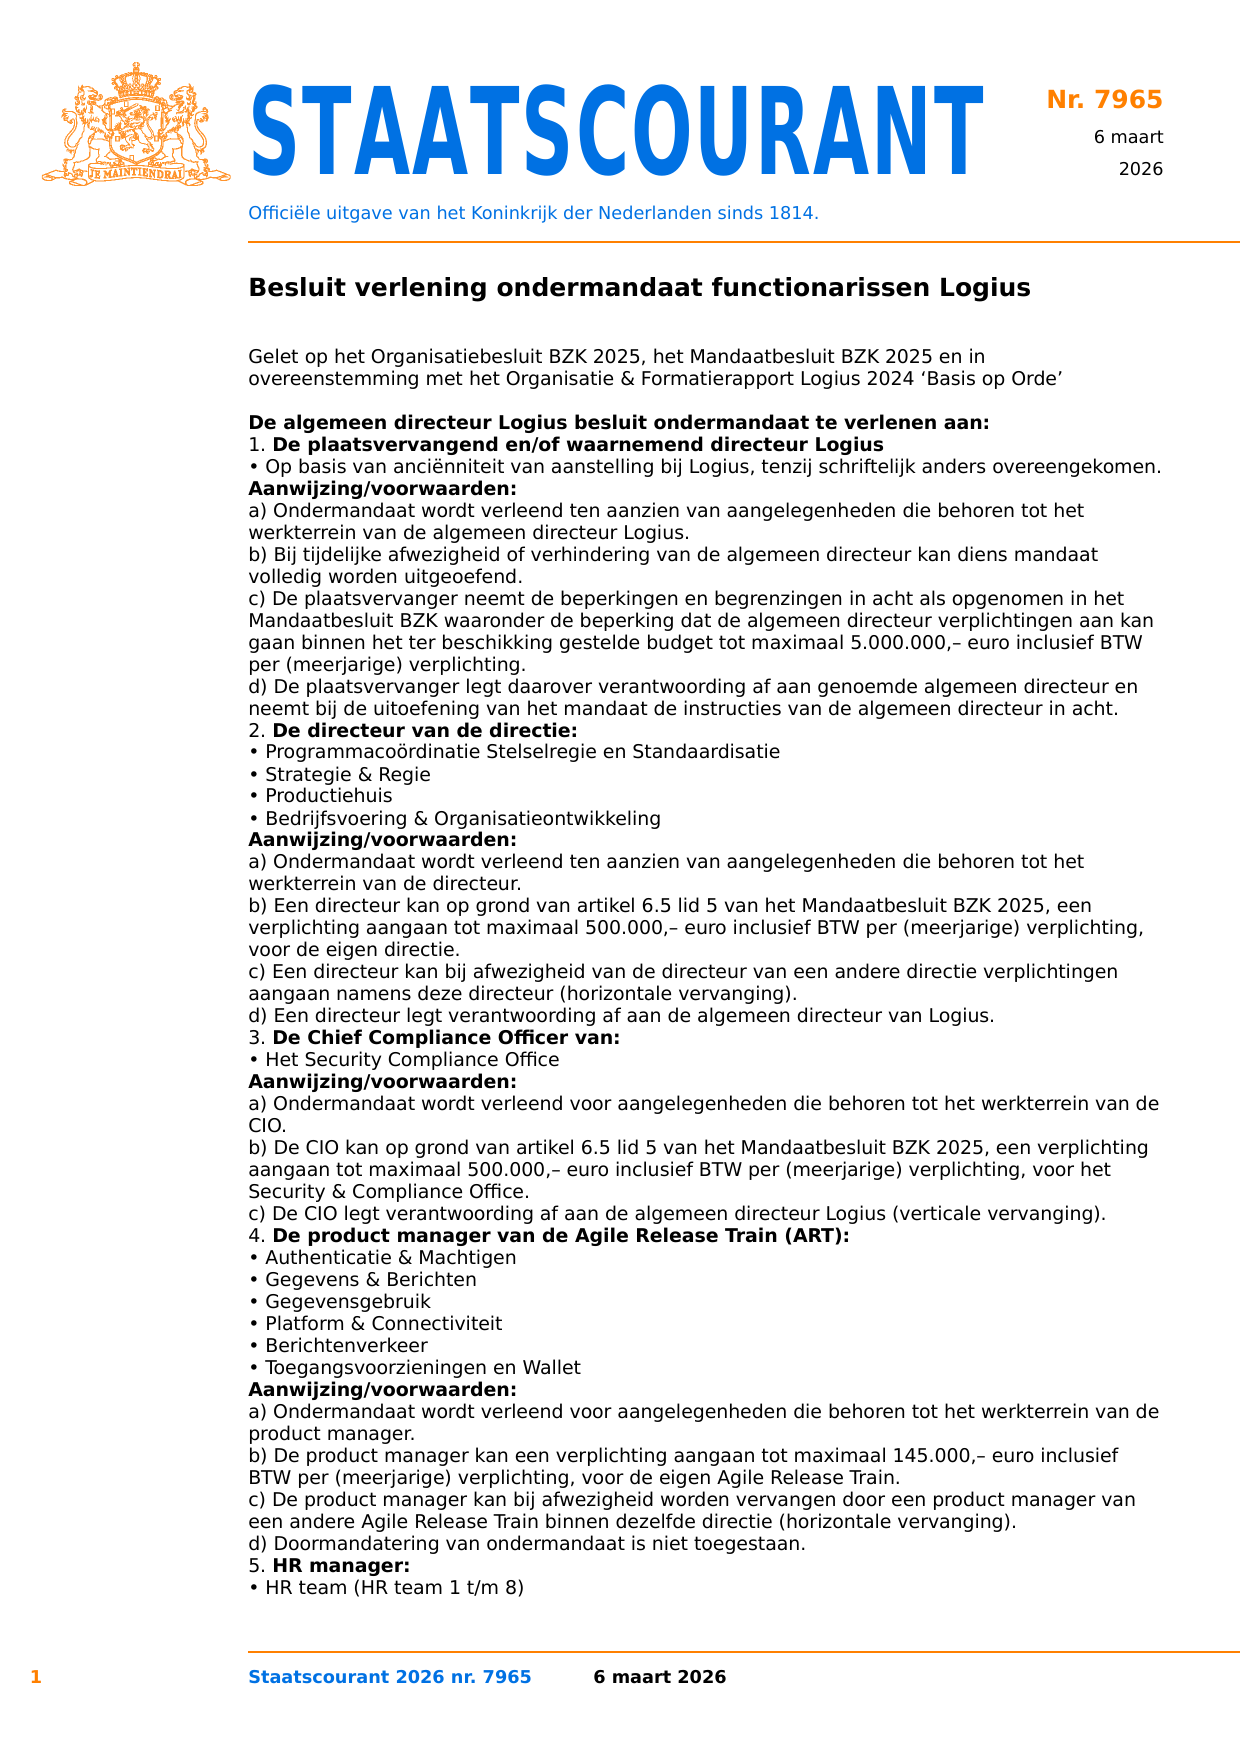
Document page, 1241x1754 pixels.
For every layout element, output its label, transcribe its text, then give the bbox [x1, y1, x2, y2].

text a) Ondermandaat wordt verleend voor aangelegenheden die behoren tot het werkterrein van de product manager. [248, 1401, 1163, 1445]
text c) De CIO legt verantwoording af aan de algemeen directeur Logius (verticale vervanging). [248, 1203, 1163, 1225]
text • Op basis van anciënniteit van aanstelling bij Logius, tenzij schriftelijk anders overeengekomen. [248, 456, 1163, 478]
text • Toegangsvoorzieningen en Wallet [248, 1357, 1163, 1379]
text • HR team (HR team 1 t/m 8) [248, 1577, 1163, 1599]
text b) De CIO kan op grond van artikel 6.5 lid 5 van het Mandaatbesluit BZK 2025, een verplichting aangaan tot maximaal 500.000,– euro inclusief BTW per (meerjarige) verplichting, voor het Security & Compliance Office. [248, 1137, 1163, 1203]
text 4. De product manager van de Agile Release Train (ART): [248, 1225, 1163, 1247]
text Aanwijzing/voorwaarden: [248, 1379, 1163, 1401]
text Aanwijzing/voorwaarden: [248, 478, 1163, 500]
text • Het Security Compliance Office [248, 1049, 1163, 1071]
text • Gegevens & Berichten [248, 1269, 1163, 1291]
table_header STAATSCOURANT [248, 62, 998, 203]
text De algemeen directeur Logius besluit ondermandaat te verlenen aan: [248, 412, 1163, 434]
table_cell Officiële uitgave van het Koninkrijk der Nederlanden sinds 1814. [248, 203, 1240, 241]
text • Bedrijfsvoering & Organisatieontwikkeling [248, 807, 1163, 829]
text • Programmacoördinatie Stelselregie en Standaardisatie [248, 741, 1163, 763]
text a) Ondermandaat wordt verleend ten aanzien van aangelegenheden die behoren tot het werkterrein van de directeur. [248, 851, 1163, 895]
picture [41, 62, 231, 186]
subtitle Besluit verlening ondermandaat functionarissen Logius [248, 273, 1163, 302]
table_header [25, 62, 248, 241]
table_cell 6 maart [998, 121, 1240, 153]
text c) De plaatsvervanger neemt de beperkingen en begrenzingen in acht als opgenomen in het Mandaatbesluit BZK waaronder de beperking dat de algemeen directeur verplichtingen aan kan gaan binnen het ter beschikking gestelde budget tot maximaal 5.000.000,– euro inclusief BTW per (meerjarige) verplichting. [248, 588, 1163, 676]
text • Authenticatie & Machtigen [248, 1247, 1163, 1269]
text a) Ondermandaat wordt verleend ten aanzien van aangelegenheden die behoren tot het werkterrein van de algemeen directeur Logius. [248, 500, 1163, 544]
table_header Nr. 7965 [998, 62, 1240, 121]
text Aanwijzing/voorwaarden: [248, 1071, 1163, 1093]
text 2. De directeur van de directie: [248, 719, 1163, 741]
text a) Ondermandaat wordt verleend voor aangelegenheden die behoren tot het werkterrein van de CIO. [248, 1093, 1163, 1137]
text Aanwijzing/voorwaarden: [248, 829, 1163, 851]
text Gelet op het Organisatiebesluit BZK 2025, het Mandaatbesluit BZK 2025 en in overeenstemming met het Organisatie & Formatierapport Logius 2024 ‘Basis op Orde’ [248, 346, 1163, 390]
text 1. De plaatsvervangend en/of waarnemend directeur Logius [248, 434, 1163, 456]
text b) De product manager kan een verplichting aangaan tot maximaal 145.000,– euro inclusief BTW per (meerjarige) verplichting, voor de eigen Agile Release Train. [248, 1445, 1163, 1489]
text d) Doormandatering van ondermandaat is niet toegestaan. [248, 1533, 1163, 1555]
text b) Bij tijdelijke afwezigheid of verhindering van de algemeen directeur kan diens mandaat volledig worden uitgeoefend. [248, 544, 1163, 588]
text 3. De Chief Compliance Officer van: [248, 1027, 1163, 1049]
text c) Een directeur kan bij afwezigheid van de directeur van een andere directie verplichtingen aangaan namens deze directeur (horizontale vervanging). [248, 961, 1163, 1005]
text • Strategie & Regie [248, 763, 1163, 785]
text • Platform & Connectiviteit [248, 1313, 1163, 1335]
text 5. HR manager: [248, 1555, 1163, 1577]
text d) De plaatsvervanger legt daarover verantwoording af aan genoemde algemeen directeur en neemt bij de uitoefening van het mandaat de instructies van de algemeen directeur in acht. [248, 676, 1163, 719]
table_cell 2026 [998, 153, 1240, 203]
text • Gegevensgebruik [248, 1291, 1163, 1313]
text • Berichtenverkeer [248, 1335, 1163, 1357]
text c) De product manager kan bij afwezigheid worden vervangen door een product manager van een andere Agile Release Train binnen dezelfde directie (horizontale vervanging). [248, 1489, 1163, 1533]
text d) Een directeur legt verantwoording af aan de algemeen directeur van Logius. [248, 1005, 1163, 1027]
text b) Een directeur kan op grond van artikel 6.5 lid 5 van het Mandaatbesluit BZK 2025, een verplichting aangaan tot maximaal 500.000,– euro inclusief BTW per (meerjarige) verplichting, voor de eigen directie. [248, 895, 1163, 961]
text • Productiehuis [248, 785, 1163, 807]
